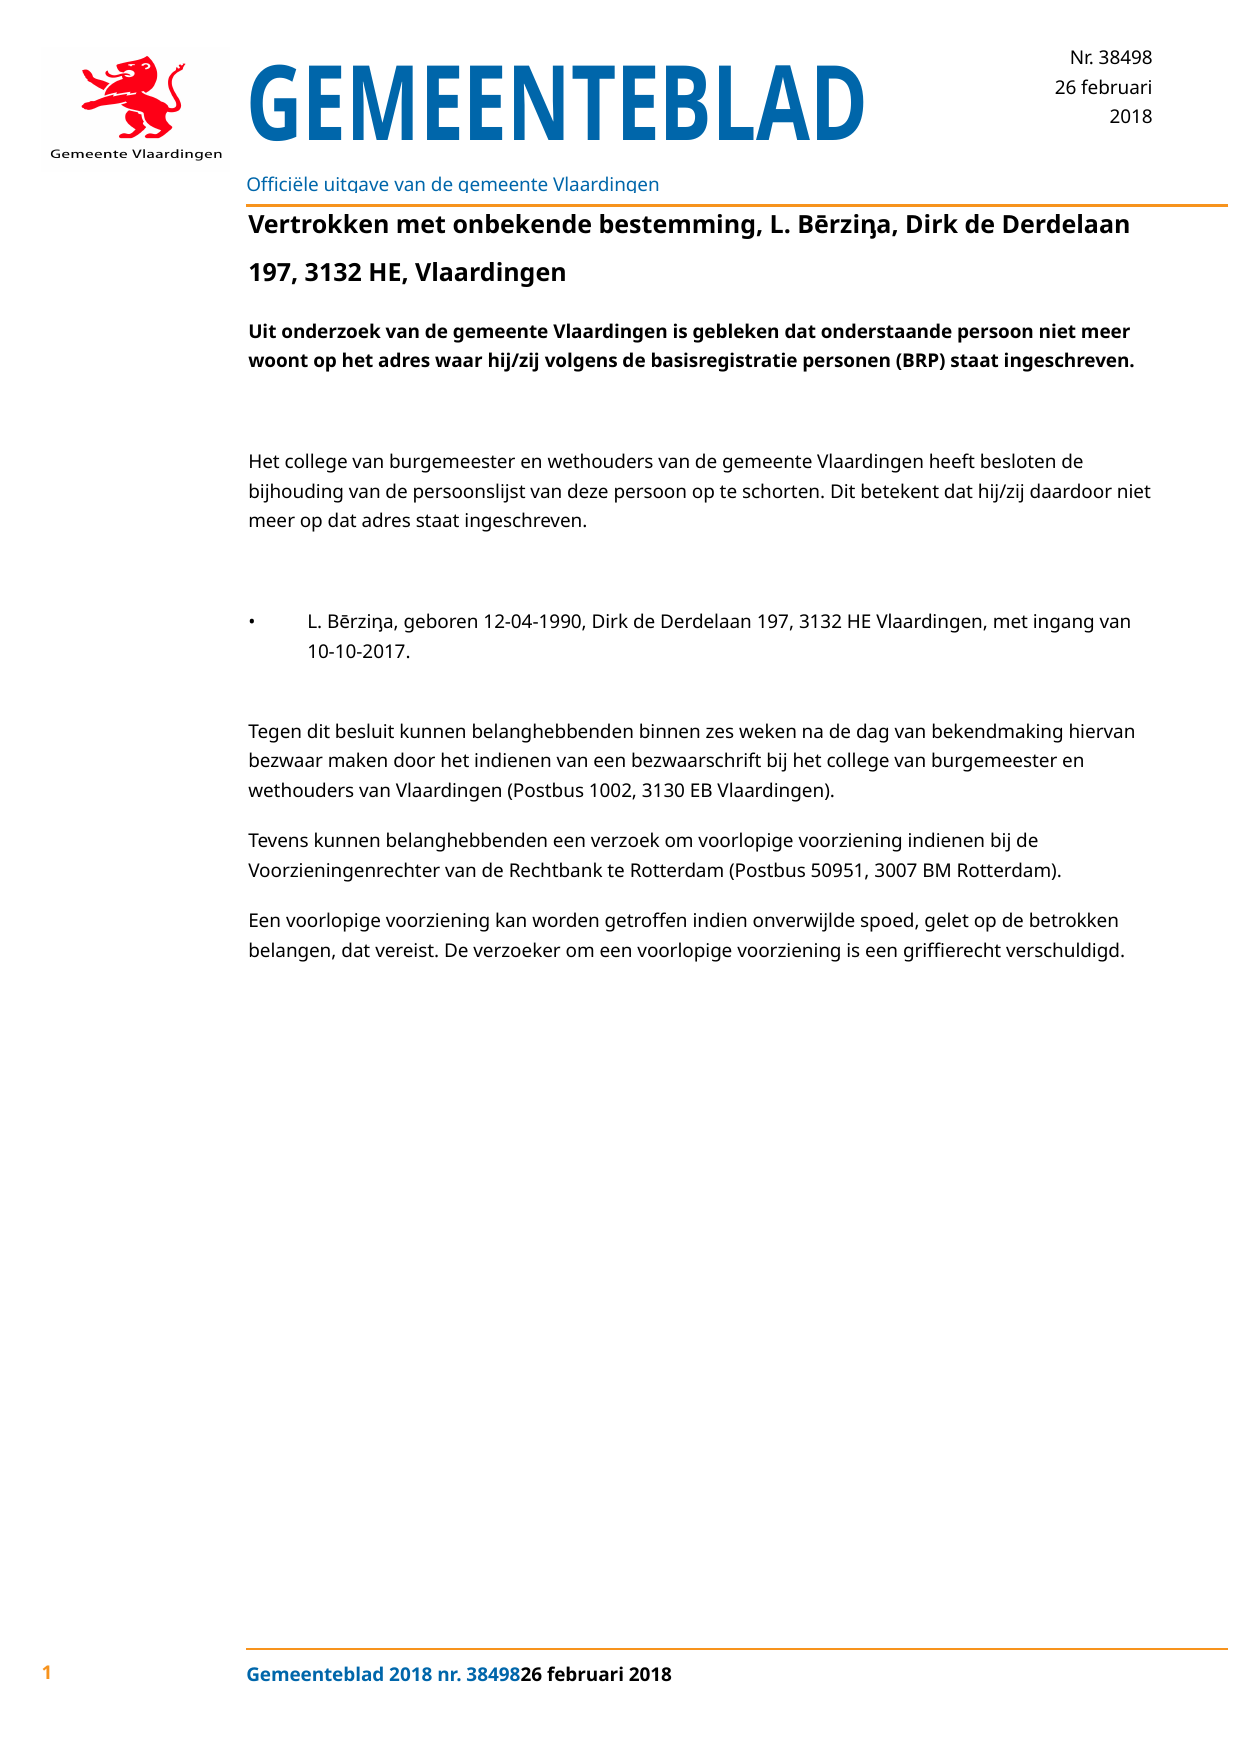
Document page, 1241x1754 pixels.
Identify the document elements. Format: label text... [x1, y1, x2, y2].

text Het college van burgemeester en wethouders van de gemeente Vlaardingen heeft besloten de bijhouding van de persoonslijst van deze persoon op te schorten. Dit betekent dat hij/zij daardoor niet meer op dat adres staat ingeschreven. [248, 448, 1152, 533]
picture [41, 47, 231, 172]
list L. Bērziᶇa, geboren 12-04-1990, Dirk de Derdelaan 197, 3132 HE Vlaardingen, met ingang van 10-10-2017. [248, 608, 1152, 664]
text Tevens kunnen belanghebbenden een verzoek om voorlopige voorziening indienen bij de Voorzieningenrechter van de Rechtbank te Rotterdam (Postbus 50951, 3007 BM Rotterdam). [248, 827, 1152, 883]
text Tegen dit besluit kunnen belanghebbenden binnen zes weken na de dag van bekendmaking hiervan bezwaar maken door het indienen van een bezwaarschrift bij het college van burgemeester en wethouders van Vlaardingen (Postbus 1002, 3130 EB Vlaardingen). [248, 718, 1152, 803]
text Vertrokken met onbekende bestemming, L. Bērziᶇa, Dirk de Derdelaan 197, 3132 HE, Vlaardingen [248, 207, 1152, 288]
text Een voorlopige voorziening kan worden getroffen indien onverwijlde spoed, gelet op de betrokken belangen, dat vereist. De verzoeker om een voorlopige voorziening is een griffierecht verschuldigd. [248, 907, 1152, 963]
text Uit onderzoek van de gemeente Vlaardingen is gebleken dat onderstaande persoon niet meer woont op het adres waar hij/zij volgens de basisregistratie personen (BRP) staat ingeschreven. [248, 318, 1152, 373]
